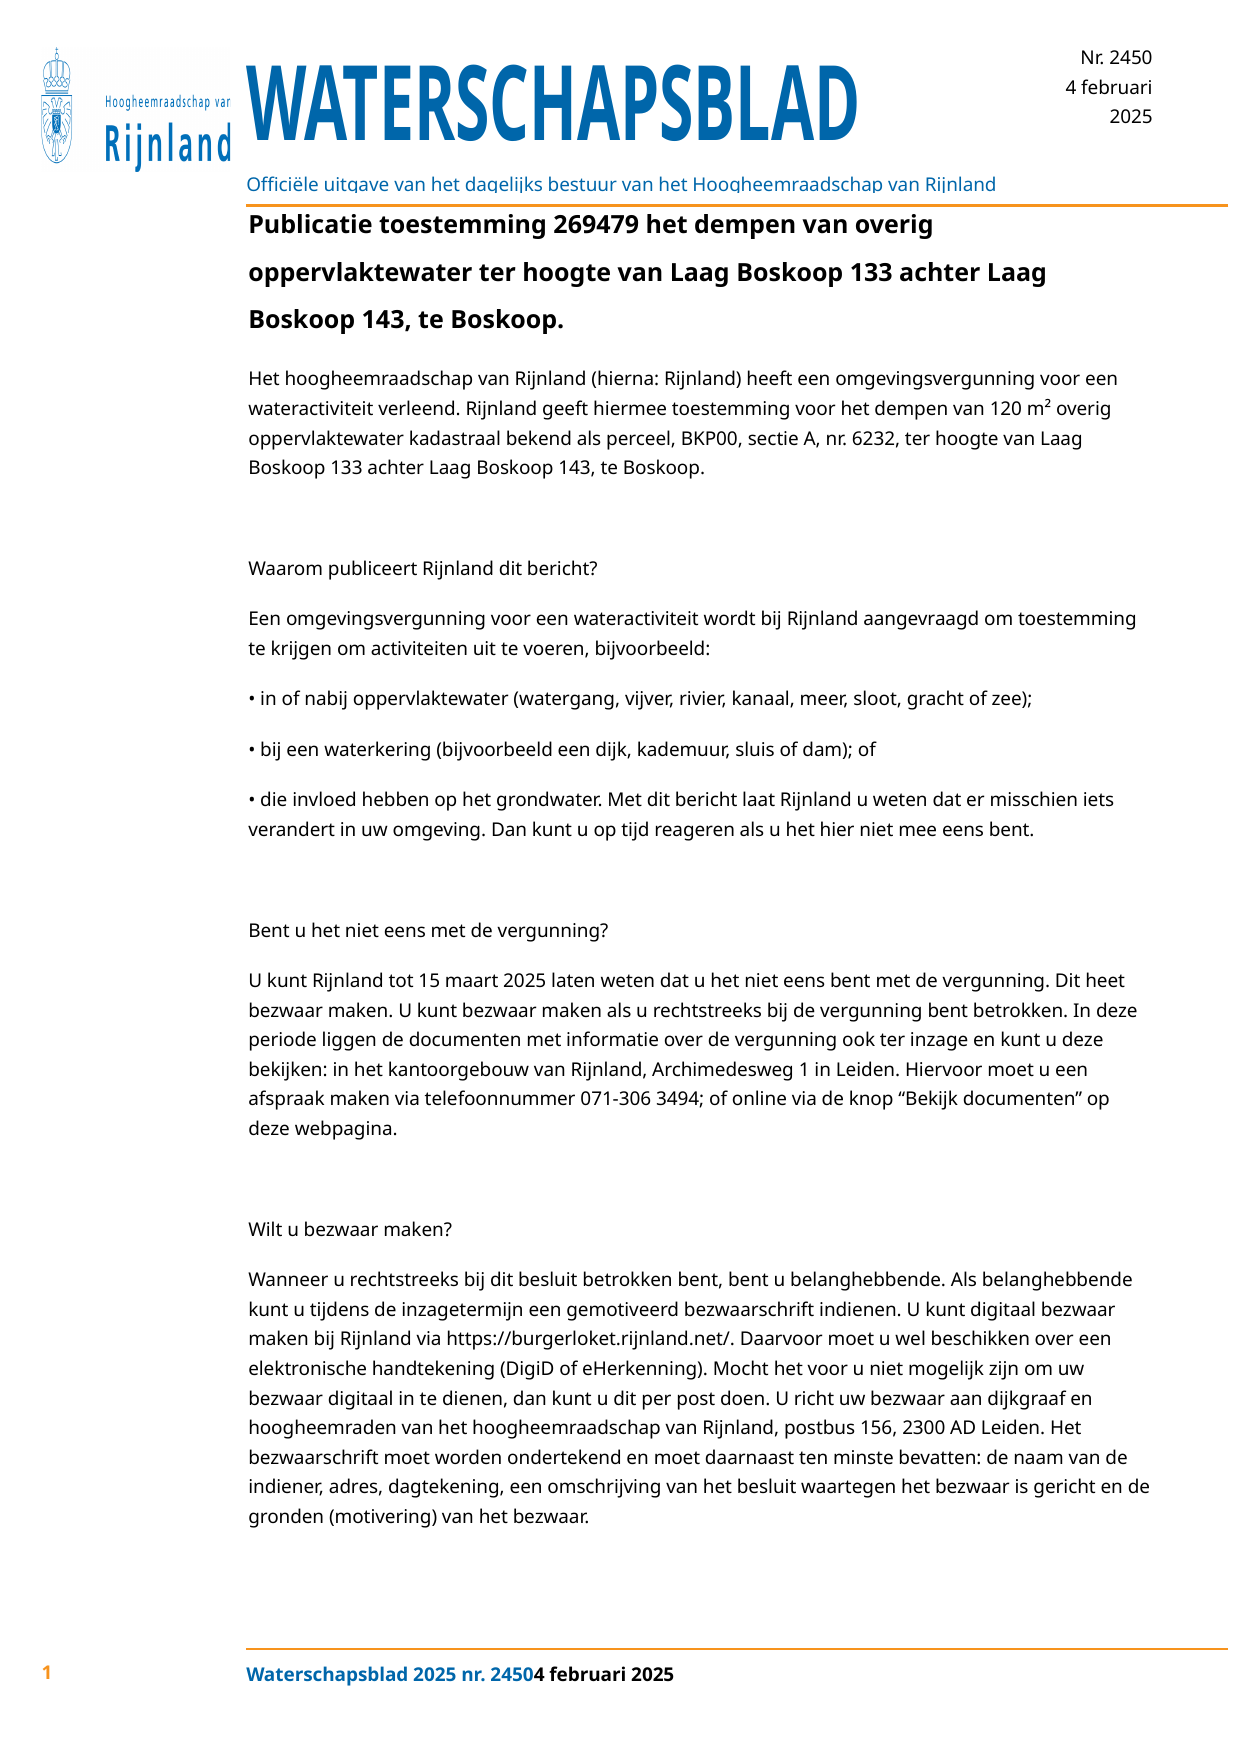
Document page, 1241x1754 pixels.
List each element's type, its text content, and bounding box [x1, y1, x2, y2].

text Wanneer u rechtstreeks bij dit besluit betrokken bent, bent u belanghebbende. Als belanghebbende kunt u tijdens de inzagetermijn een gemotiveerd bezwaarschrift indienen. U kunt digitaal bezwaar maken bij Rijnland via https://burgerloket.rijnland.net/. Daarvoor moet u wel beschikken over een elektronische handtekening (DigiD of eHerkenning). Mocht het voor u niet mogelijk zijn om uw bezwaar digitaal in te dienen, dan kunt u dit per post doen. U richt uw bezwaar aan dijkgraaf en hoogheemraden van het hoogheemraadschap van Rijnland, postbus 156, 2300 AD Leiden. Het bezwaarschrift moet worden ondertekend en moet daarnaast ten minste bevatten: de naam van de indiener, adres, dagtekening, een omschrijving van het besluit waartegen het bezwaar is gericht en de gronden (motivering) van het bezwaar. [248, 1266, 1152, 1529]
text U kunt Rijnland tot 15 maart 2025 laten weten dat u het niet eens bent met de vergunning. Dit heet bezwaar maken. U kunt bezwaar maken als u rechtstreeks bij de vergunning bent betrokken. In deze periode liggen de documenten met informatie over de vergunning ook ter inzage en kunt u deze bekijken: in het kantoorgebouw van Rijnland, Archimedesweg 1 in Leiden. Hiervoor moet u een afspraak maken via telefoonnummer 071-306 3494; of online via de knop “Bekijk documenten” op deze webpagina. [248, 967, 1152, 1141]
text Het hoogheemraadschap van Rijnland (hierna: Rijnland) heeft een omgevingsvergunning voor een wateractiviteit verleend. Rijnland geeft hiermee toestemming voor het dempen van 120 m² overig oppervlaktewater kadastraal bekend als perceel, BKP00, sectie A, nr. 6232, ter hoogte van Laag Boskoop 133 achter Laag Boskoop 143, te Boskoop. [248, 366, 1152, 480]
text • die invloed hebben op het grondwater. Met dit bericht laat Rijnland u weten dat er misschien iets verandert in uw omgeving. Dan kunt u op tijd reageren als u het hier niet mee eens bent. [248, 786, 1152, 842]
text Wilt u bezwaar maken? [248, 1216, 1152, 1242]
text • bij een waterkering (bijvoorbeeld een dijk, kademuur, sluis of dam); of [248, 736, 1152, 762]
text Een omgevingsvergunning voor een wateractiviteit wordt bij Rijnland aangevraagd om toestemming te krijgen om activiteiten uit te voeren, bijvoorbeeld: [248, 606, 1152, 661]
picture [41, 47, 231, 172]
text Bent u het niet eens met de vergunning? [248, 917, 1152, 942]
text • in of nabij oppervlaktewater (watergang, vijver, rivier, kanaal, meer, sloot, gracht of zee); [248, 686, 1152, 711]
text Waarom publiceert Rijnland dit bericht? [248, 555, 1152, 581]
text Publicatie toestemming 269479 het dempen van overig oppervlaktewater ter hoogte van Laag Boskoop 133 achter Laag Boskoop 143, te Boskoop. [248, 207, 1152, 336]
